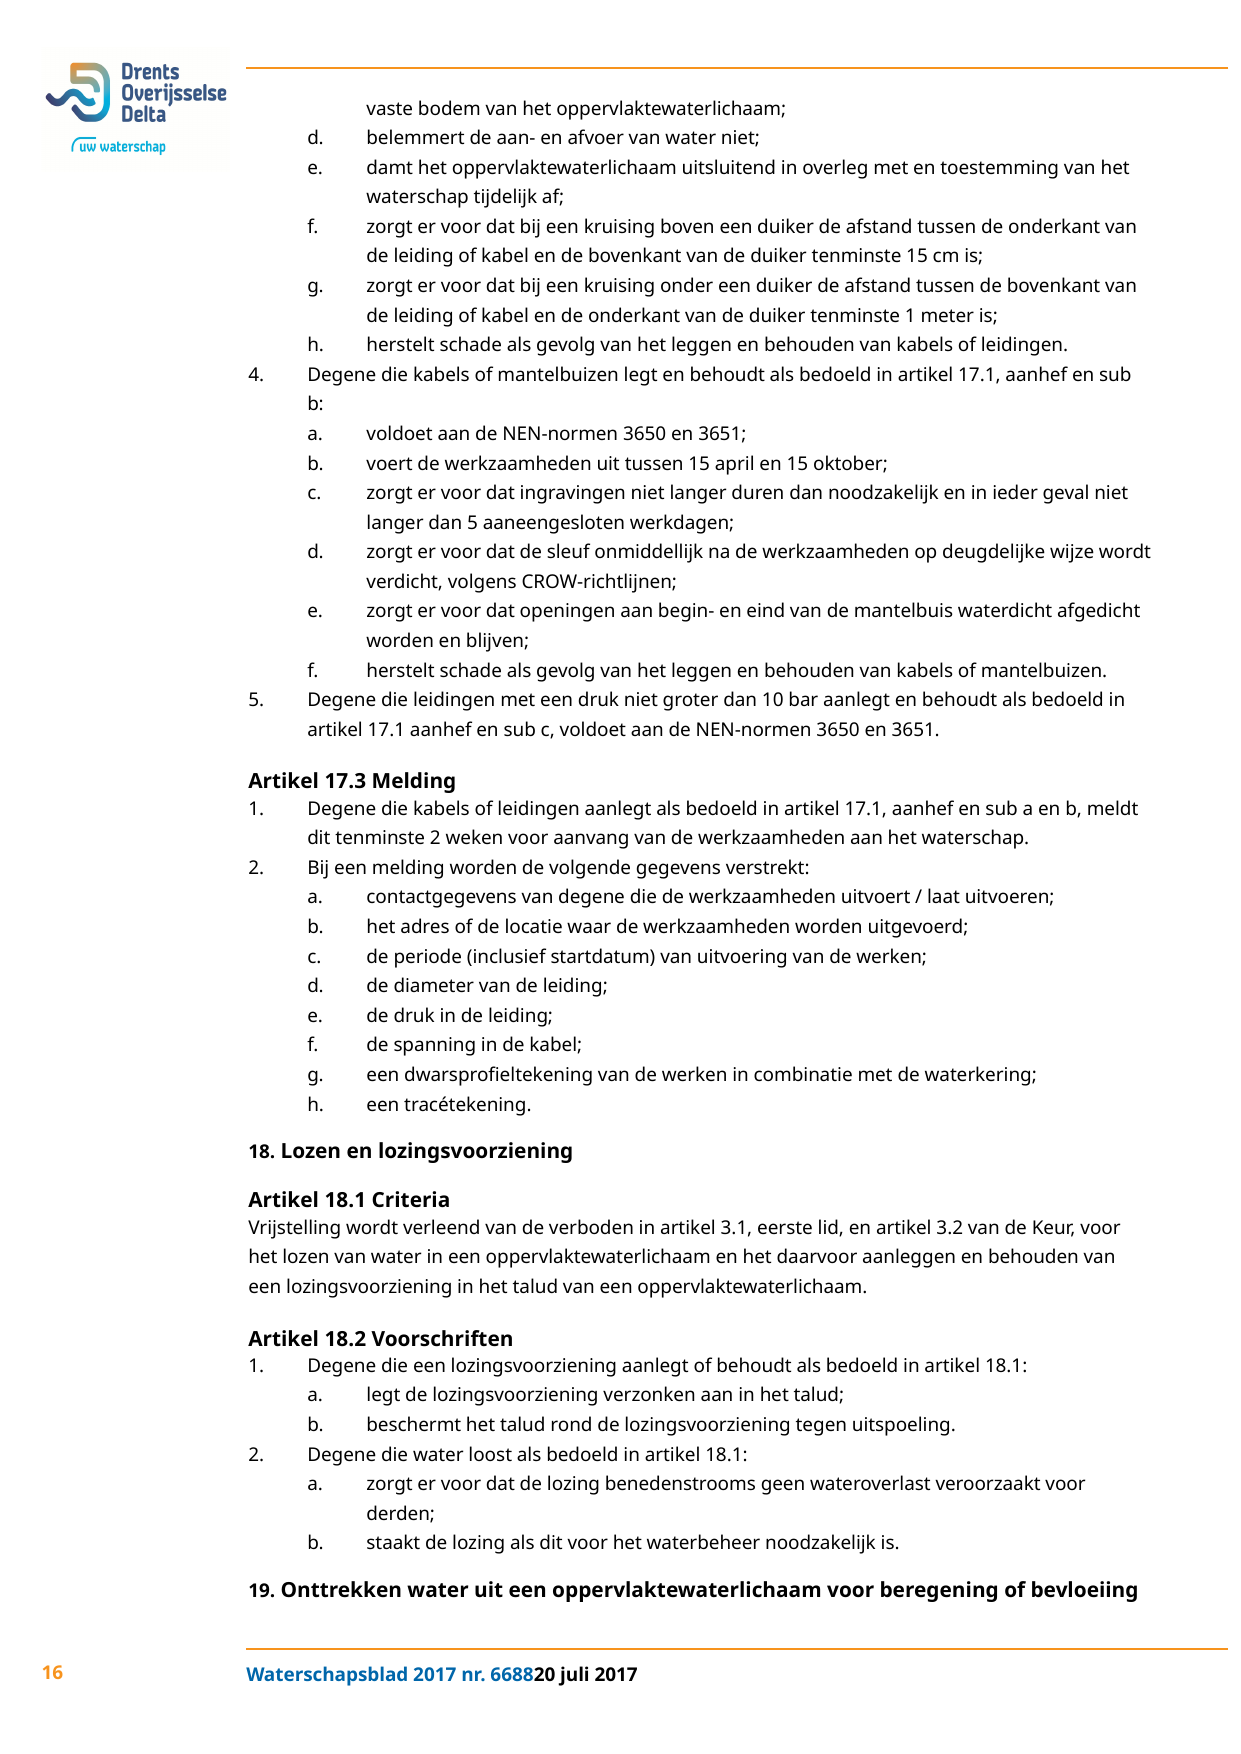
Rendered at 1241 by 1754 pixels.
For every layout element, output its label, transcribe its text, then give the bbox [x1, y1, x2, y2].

list de druk in de leiding; [307, 1002, 1152, 1028]
list staakt de lozing als dit voor het waterbeheer noodzakelijk is. [307, 1529, 1152, 1555]
list herstelt schade als gevolg van het leggen en behouden van kabels of mantelbuizen. [307, 657, 1152, 683]
list voldoet aan de NEN-normen 3650 en 3651; [307, 420, 1152, 446]
list een tracétekening. [307, 1091, 1152, 1116]
text Vrijstelling wordt verleend van de verboden in artikel 3.1, eerste lid, en artikel 3.2 van de Keur, voor het lozen van water in een oppervlaktewaterlichaam en het daarvoor aanleggen en behouden van een lozingsvoorziening in het talud van een oppervlaktewaterlichaam. [248, 1214, 1152, 1299]
list de diameter van de leiding; [307, 972, 1152, 998]
text 19. Onttrekken water uit een oppervlaktewaterlichaam voor beregening of bevloeiing [248, 1575, 1152, 1604]
picture [41, 47, 231, 172]
list damt het oppervlaktewaterlichaam uitsluitend in overleg met en toestemming van het waterschap tijdelijk af; [307, 154, 1152, 209]
list de periode (inclusief startdatum) van uitvoering van de werken; [307, 943, 1152, 968]
list Degene die water loost als bedoeld in artikel 18.1: [248, 1441, 1152, 1467]
list Degene die leidingen met een druk niet groter dan 10 bar aanlegt en behoudt als bedoeld in artikel 17.1 aanhef en sub c, voldoet aan de NEN-normen 3650 en 3651. [248, 686, 1152, 742]
list beschermt het talud rond de lozingsvoorziening tegen uitspoeling. [307, 1411, 1152, 1437]
list herstelt schade als gevolg van het leggen en behouden van kabels of leidingen. [307, 331, 1152, 357]
list zorgt er voor dat de lozing benedenstrooms geen wateroverlast veroorzaakt voor derden; [307, 1470, 1152, 1526]
list zorgt er voor dat ingravingen niet langer duren dan noodzakelijk en in ieder geval niet langer dan 5 aaneengesloten werkdagen; [307, 479, 1152, 535]
list vaste bodem van het oppervlaktewaterlichaam; [307, 95, 1152, 121]
list voert de werkzaamheden uit tussen 15 april en 15 oktober; [307, 450, 1152, 476]
text Artikel 18.1 Criteria [248, 1186, 1152, 1214]
list legt de lozingsvoorziening verzonken aan in het talud; [307, 1382, 1152, 1407]
text 18. Lozen en lozingsvoorziening [248, 1136, 1152, 1165]
text Artikel 18.2 Voorschriften [248, 1324, 1152, 1352]
list Degene die kabels of leidingen aanlegt als bedoeld in artikel 17.1, aanhef en sub a en b, meldt dit tenminste 2 weken voor aanvang van de werkzaamheden aan het waterschap. [248, 795, 1152, 850]
list Degene die een lozingsvoorziening aanlegt of behoudt als bedoeld in artikel 18.1: [248, 1352, 1152, 1378]
list zorgt er voor dat openingen aan begin- en eind van de mantelbuis waterdicht afgedicht worden en blijven; [307, 598, 1152, 653]
list contactgegevens van degene die de werkzaamheden uitvoert / laat uitvoeren; [307, 884, 1152, 909]
list Degene die kabels of mantelbuizen legt en behoudt als bedoeld in artikel 17.1, aanhef en sub b: [248, 361, 1152, 416]
list Bij een melding worden de volgende gegevens verstrekt: [248, 854, 1152, 880]
list de spanning in de kabel; [307, 1032, 1152, 1057]
list een dwarsprofieltekening van de werken in combinatie met de waterkering; [307, 1061, 1152, 1087]
list belemmert de aan- en afvoer van water niet; [307, 124, 1152, 150]
list zorgt er voor dat de sleuf onmiddellijk na de werkzaamheden op deugdelijke wijze wordt verdicht, volgens CROW-richtlijnen; [307, 538, 1152, 594]
list zorgt er voor dat bij een kruising boven een duiker de afstand tussen de onderkant van de leiding of kabel en de bovenkant van de duiker tenminste 15 cm is; [307, 213, 1152, 268]
list het adres of de locatie waar de werkzaamheden worden uitgevoerd; [307, 913, 1152, 939]
list zorgt er voor dat bij een kruising onder een duiker de afstand tussen de bovenkant van de leiding of kabel en de onderkant van de duiker tenminste 1 meter is; [307, 272, 1152, 328]
text Artikel 17.3 Melding [248, 766, 1152, 795]
